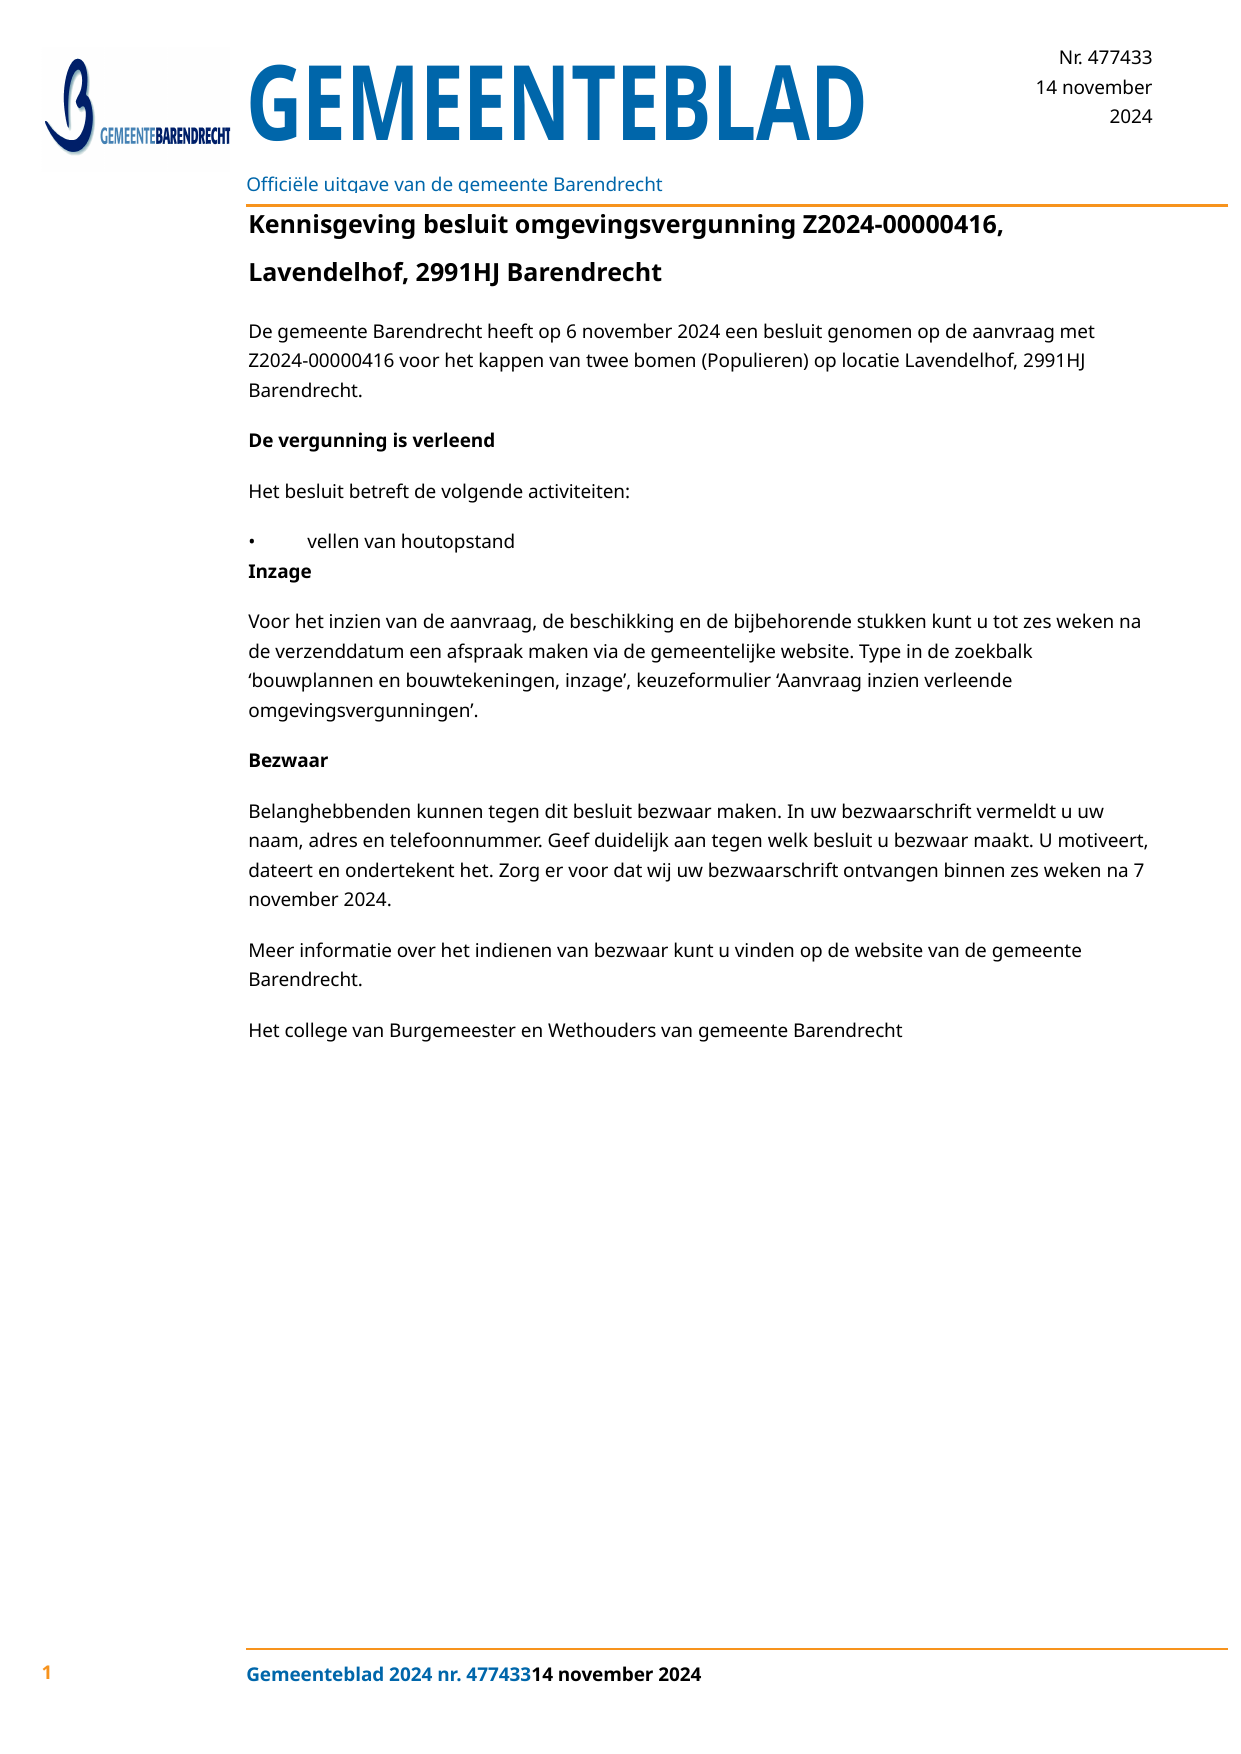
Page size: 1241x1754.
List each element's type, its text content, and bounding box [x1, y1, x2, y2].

text Inzage [248, 558, 1152, 584]
text De gemeente Barendrecht heeft op 6 november 2024 een besluit genomen op de aanvraag met Z2024-00000416 voor het kappen van twee bomen (Populieren) op locatie Lavendelhof, 2991HJ Barendrecht. [248, 318, 1152, 403]
list vellen van houtopstand [248, 528, 1152, 554]
text Voor het inzien van de aanvraag, de beschikking en de bijbehorende stukken kunt u tot zes weken na de verzenddatum een afspraak maken via de gemeentelijke website. Type in de zoekbalk ‘bouwplannen en bouwtekeningen, inzage’, keuzeformulier ‘Aanvraag inzien verleende omgevingsvergunningen’. [248, 608, 1152, 723]
text De vergunning is verleend [248, 427, 1152, 453]
picture [41, 47, 231, 172]
text Meer informatie over het indienen van bezwaar kunt u vinden op de website van de gemeente Barendrecht. [248, 937, 1152, 992]
text Belanghebbenden kunnen tegen dit besluit bezwaar maken. In uw bezwaarschrift vermeldt u uw naam, adres en telefoonnummer. Geef duidelijk aan tegen welk besluit u bezwaar maakt. U motiveert, dateert en ondertekent het. Zorg er voor dat wij uw bezwaarschrift ontvangen binnen zes weken na 7 november 2024. [248, 798, 1152, 912]
text Het college van Burgemeester en Wethouders van gemeente Barendrecht [248, 1017, 1152, 1043]
text Kennisgeving besluit omgevingsvergunning Z2024-00000416, Lavendelhof, 2991HJ Barendrecht [248, 207, 1152, 288]
text Bezwaar [248, 747, 1152, 773]
text Het besluit betreft de volgende activiteiten: [248, 478, 1152, 504]
